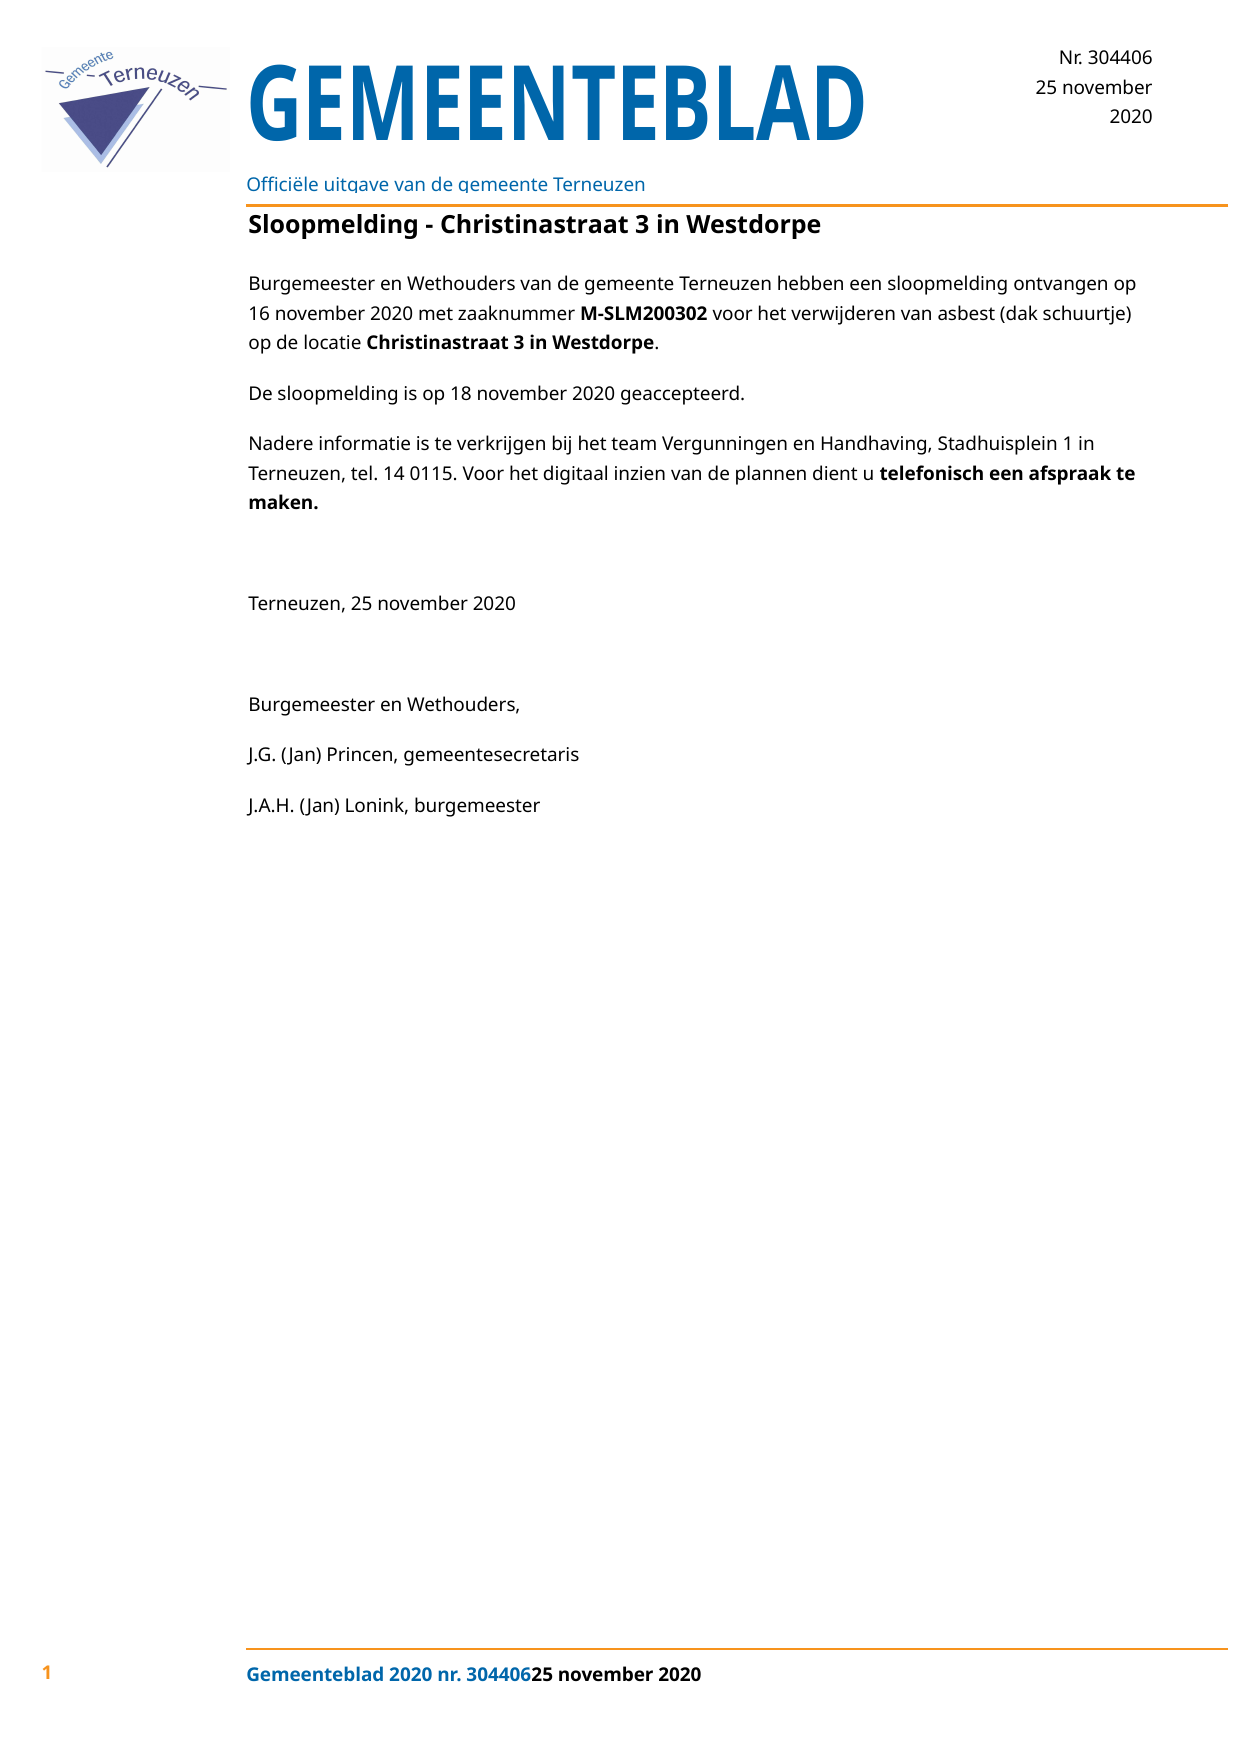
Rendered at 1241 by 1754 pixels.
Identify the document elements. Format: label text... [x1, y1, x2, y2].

text Terneuzen, 25 november 2020 [248, 590, 1152, 616]
text J.A.H. (Jan) Lonink, burgemeester [248, 792, 1152, 818]
text Burgemeester en Wethouders van de gemeente Terneuzen hebben een sloopmelding ontvangen op 16 november 2020 met zaaknummer M-SLM200302 voor het verwijderen van asbest (dak schuurtje) op de locatie Christinastraat 3 in Westdorpe. [248, 270, 1152, 355]
text Burgemeester en Wethouders, [248, 691, 1152, 717]
text Sloopmelding - Christinastraat 3 in Westdorpe [248, 207, 1152, 241]
text J.G. (Jan) Princen, gemeentesecretaris [248, 742, 1152, 767]
picture [41, 47, 231, 172]
text Nadere informatie is te verkrijgen bij het team Vergunningen en Handhaving, Stadhuisplein 1 in Terneuzen, tel. 14 0115. Voor het digitaal inzien van de plannen dient u telefonisch een afspraak te maken. [248, 430, 1152, 515]
text De sloopmelding is op 18 november 2020 geaccepteerd. [248, 380, 1152, 406]
